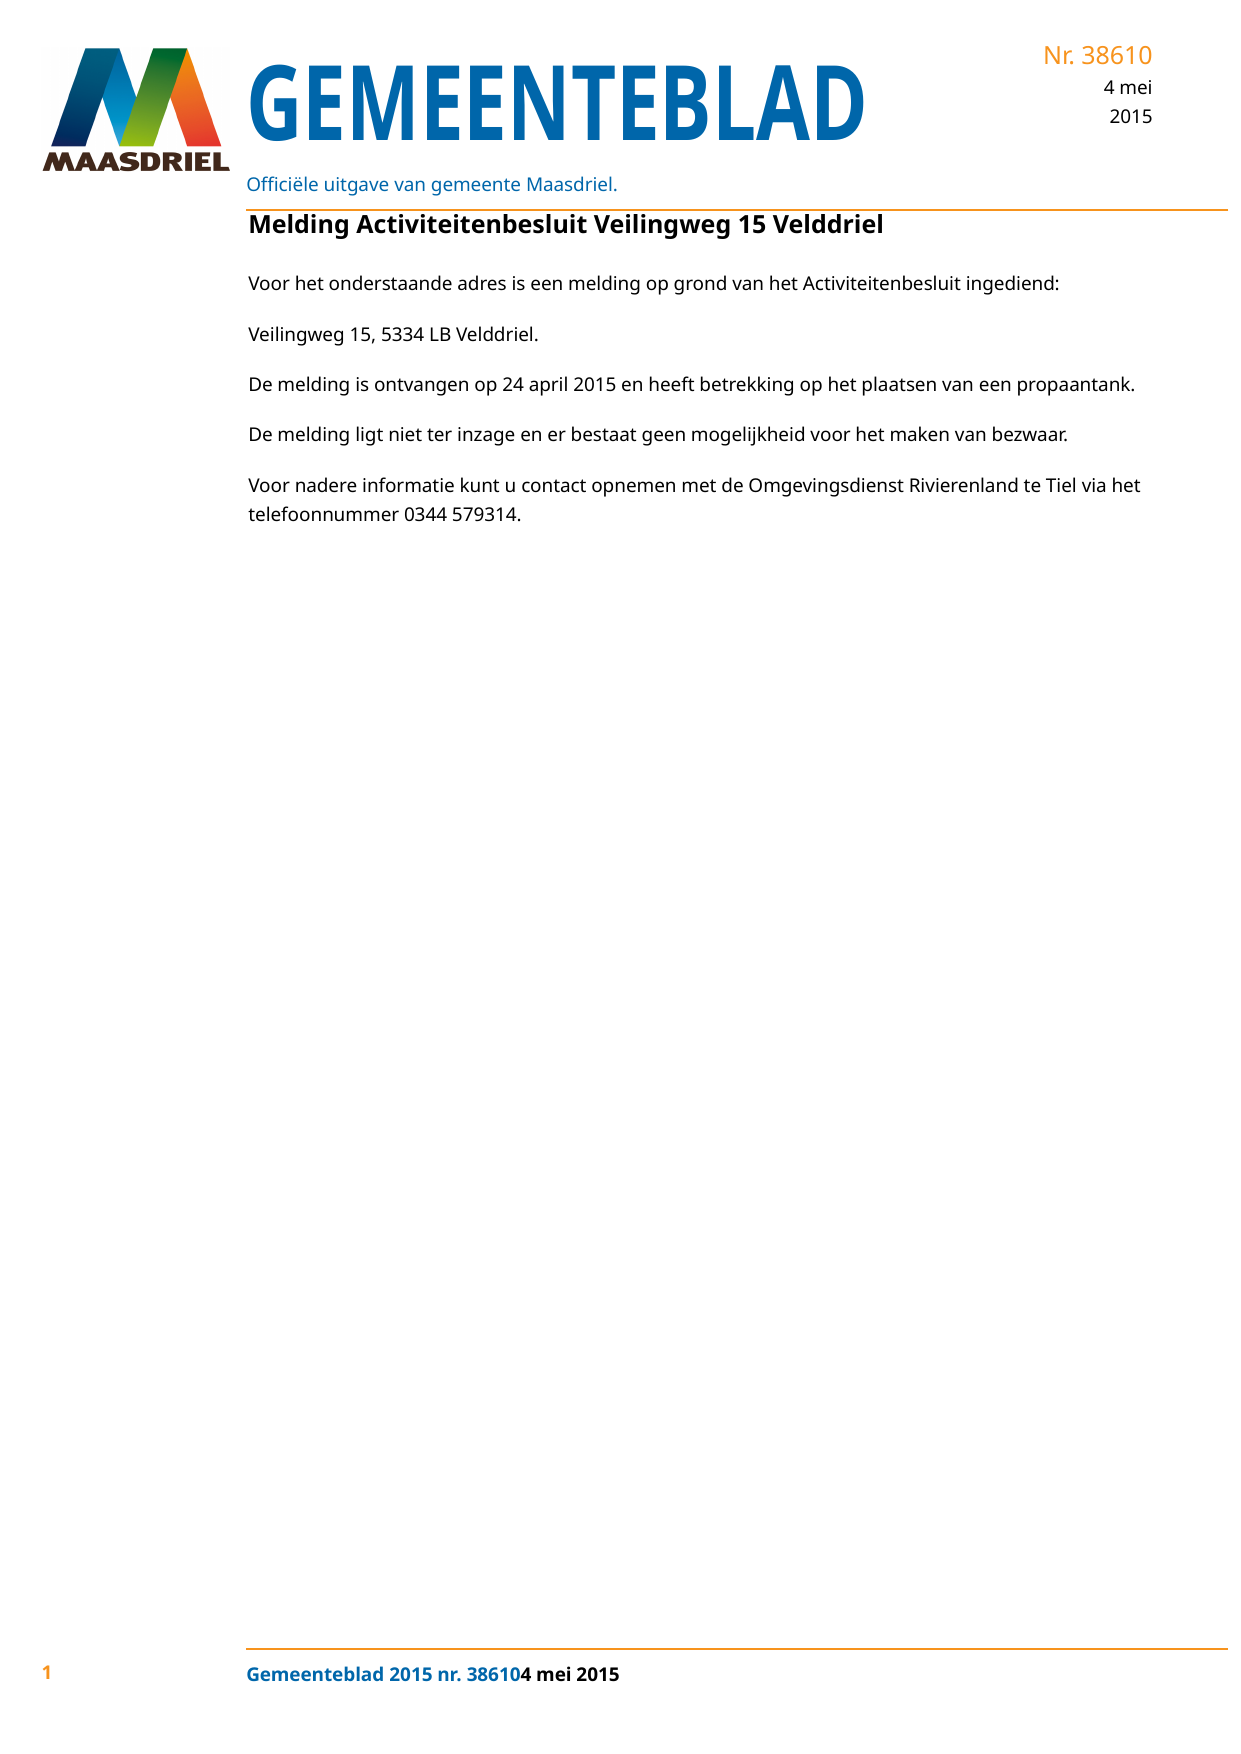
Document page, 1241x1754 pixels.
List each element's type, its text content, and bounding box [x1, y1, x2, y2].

text Melding Activiteitenbesluit Veilingweg 15 Velddriel [248, 211, 1152, 241]
text De melding is ontvangen op 24 april 2015 en heeft betrekking op het plaatsen van een propaantank. [248, 371, 1152, 397]
text Voor het onderstaande adres is een melding op grond van het Activiteitenbesluit ingediend: [248, 270, 1152, 296]
text Veilingweg 15, 5334 LB Velddriel. [248, 321, 1152, 346]
picture [41, 47, 231, 172]
text Voor nadere informatie kunt u contact opnemen met de Omgevingsdienst Rivierenland te Tiel via het telefoonnummer 0344 579314. [248, 472, 1152, 527]
text De melding ligt niet ter inzage en er bestaat geen mogelijkheid voor het maken van bezwaar. [248, 422, 1152, 447]
